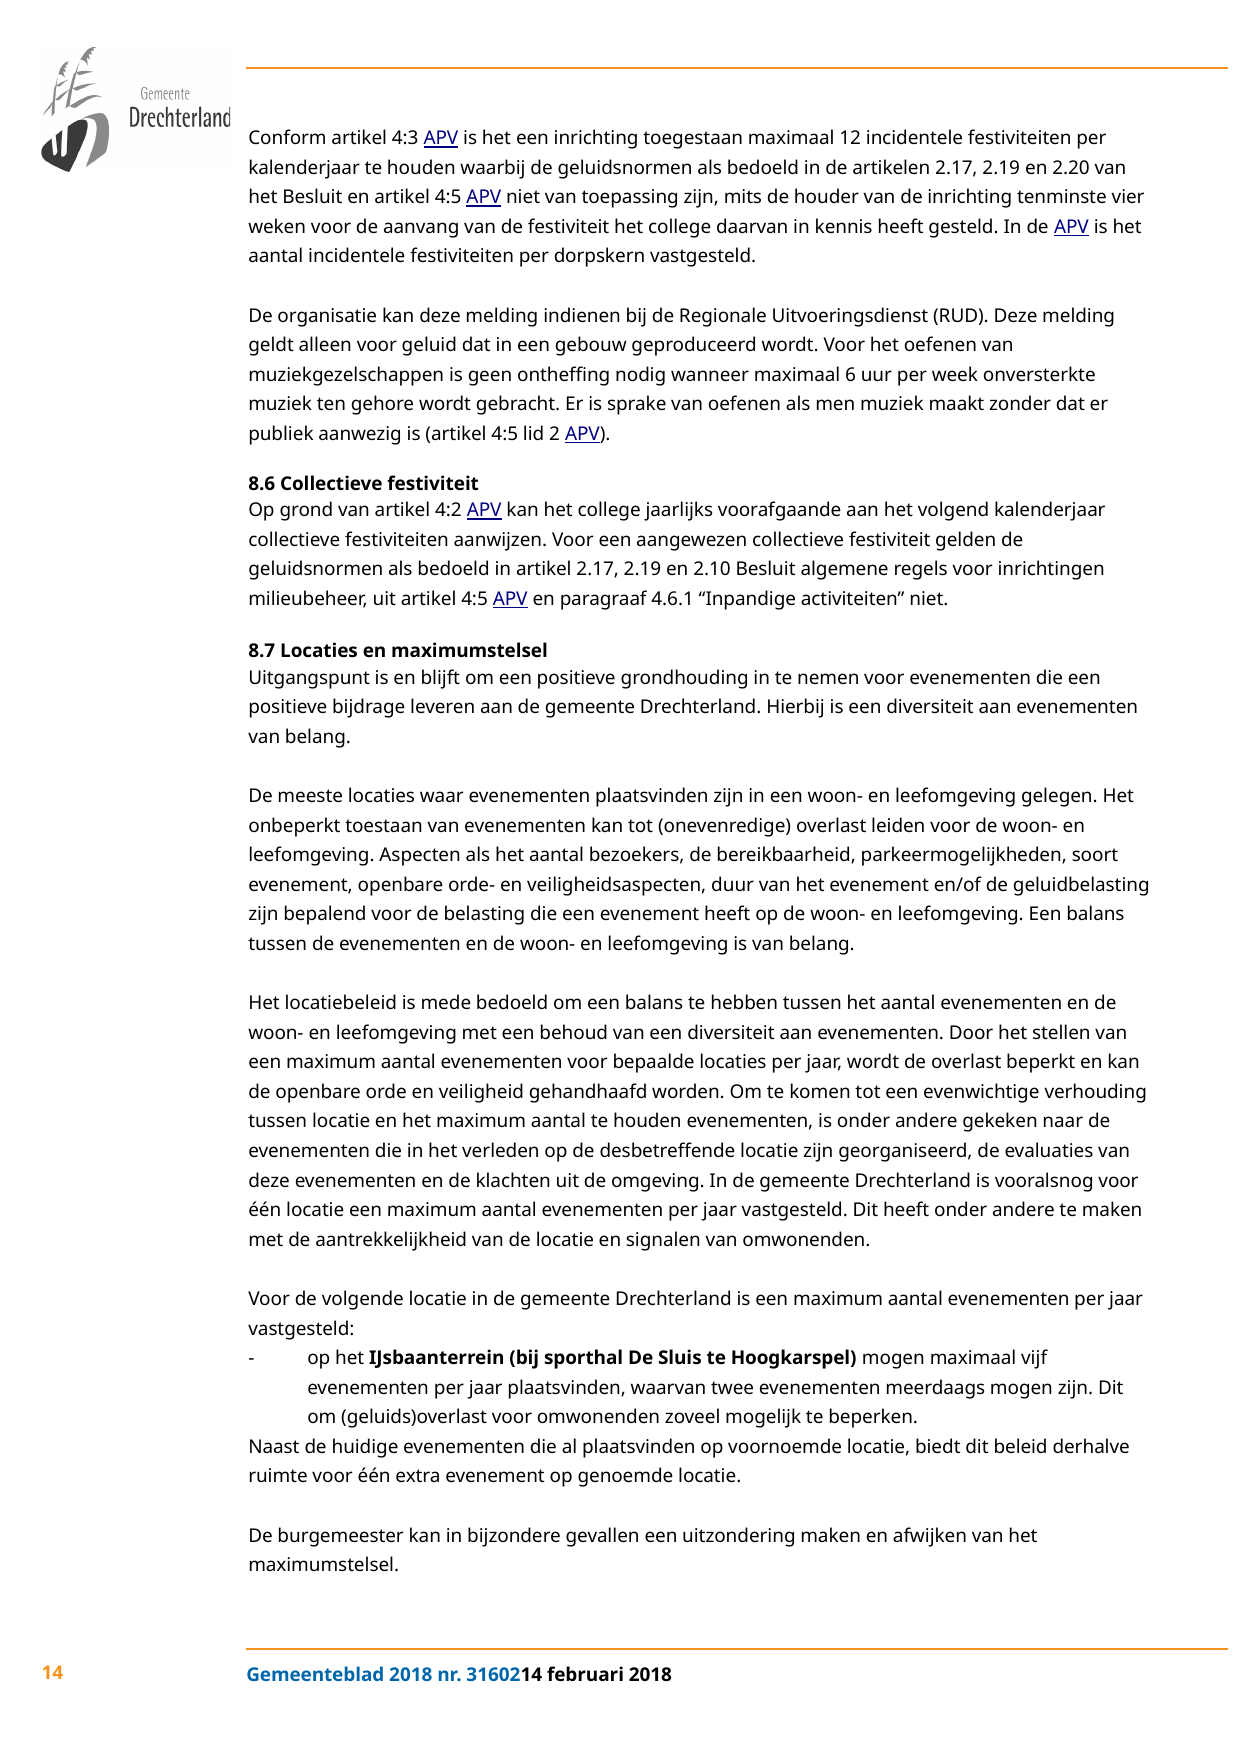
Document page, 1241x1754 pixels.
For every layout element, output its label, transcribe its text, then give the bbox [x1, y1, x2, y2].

text De organisatie kan deze melding indienen bij de Regionale Uitvoeringsdienst (RUD). Deze melding geldt alleen voor geluid dat in een gebouw geproduceerd wordt. Voor het oefenen van muziekgezelschappen is geen ontheffing nodig wanneer maximaal 6 uur per week onversterkte muziek ten gehore wordt gebracht. Er is sprake van oefenen als men muziek maakt zonder dat er publiek aanwezig is (artikel 4:5 lid 2 APV). [248, 302, 1152, 446]
text Uitgangspunt is en blijft om een positieve grondhouding in te nemen voor evenementen die een positieve bijdrage leveren aan de gemeente Drechterland. Hierbij is een diversiteit aan evenementen van belang. [248, 664, 1152, 749]
picture [41, 47, 231, 172]
text 8.7 Locaties en maximumstelsel [248, 636, 1152, 664]
text De burgemeester kan in bijzondere gevallen een uitzondering maken en afwijken van het maximumstelsel. [248, 1522, 1152, 1577]
text De meeste locaties waar evenementen plaatsvinden zijn in een woon- en leefomgeving gelegen. Het onbeperkt toestaan van evenementen kan tot (onevenredige) overlast leiden voor de woon- en leefomgeving. Aspecten als het aantal bezoekers, de bereikbaarheid, parkeermogelijkheden, soort evenement, openbare orde- en veiligheidsaspecten, duur van het evenement en/of de geluidbelasting zijn bepalend voor de belasting die een evenement heeft op de woon- en leefomgeving. Een balans tussen de evenementen en de woon- en leefomgeving is van belang. [248, 782, 1152, 956]
list op het IJsbaanterrein (bij sporthal De Sluis te Hoogkarspel) mogen maximaal vijf evenementen per jaar plaatsvinden, waarvan twee evenementen meerdaags mogen zijn. Dit om (geluids)overlast voor omwonenden zoveel mogelijk te beperken. [248, 1344, 1152, 1429]
text 8.6 Collectieve festiviteit [248, 471, 1152, 496]
text Het locatiebeleid is mede bedoeld om een balans te hebben tussen het aantal evenementen en de woon- en leefomgeving met een behoud van een diversiteit aan evenementen. Door het stellen van een maximum aantal evenementen voor bepaalde locaties per jaar, wordt de overlast beperkt en kan de openbare orde en veiligheid gehandhaafd worden. Om te komen tot een evenwichtige verhouding tussen locatie en het maximum aantal te houden evenementen, is onder andere gekeken naar de evenementen die in het verleden op de desbetreffende locatie zijn georganiseerd, de evaluaties van deze evenementen en de klachten uit de omgeving. In de gemeente Drechterland is vooralsnog voor één locatie een maximum aantal evenementen per jaar vastgesteld. Dit heeft onder andere te maken met de aantrekkelijkheid van de locatie en signalen van omwonenden. [248, 989, 1152, 1252]
text Conform artikel 4:3 APV is het een inrichting toegestaan maximaal 12 incidentele festiviteiten per kalenderjaar te houden waarbij de geluidsnormen als bedoeld in de artikelen 2.17, 2.19 en 2.20 van het Besluit en artikel 4:5 APV niet van toepassing zijn, mits de houder van de inrichting tenminste vier weken voor de aanvang van de festiviteit het college daarvan in kennis heeft gesteld. In de APV is het aantal incidentele festiviteiten per dorpskern vastgesteld. [248, 124, 1152, 268]
text Voor de volgende locatie in de gemeente Drechterland is een maximum aantal evenementen per jaar vastgesteld: [248, 1285, 1152, 1341]
text Op grond van artikel 4:2 APV kan het college jaarlijks voorafgaande aan het volgend kalenderjaar collectieve festiviteiten aanwijzen. Voor een aangewezen collectieve festiviteit gelden de geluidsnormen als bedoeld in artikel 2.17, 2.19 en 2.10 Besluit algemene regels voor inrichtingen milieubeheer, uit artikel 4:5 APV en paragraaf 4.6.1 “Inpandige activiteiten” niet. [248, 496, 1152, 611]
text Naast de huidige evenementen die al plaatsvinden op voornoemde locatie, biedt dit beleid derhalve ruimte voor één extra evenement op genoemde locatie. [248, 1433, 1152, 1488]
